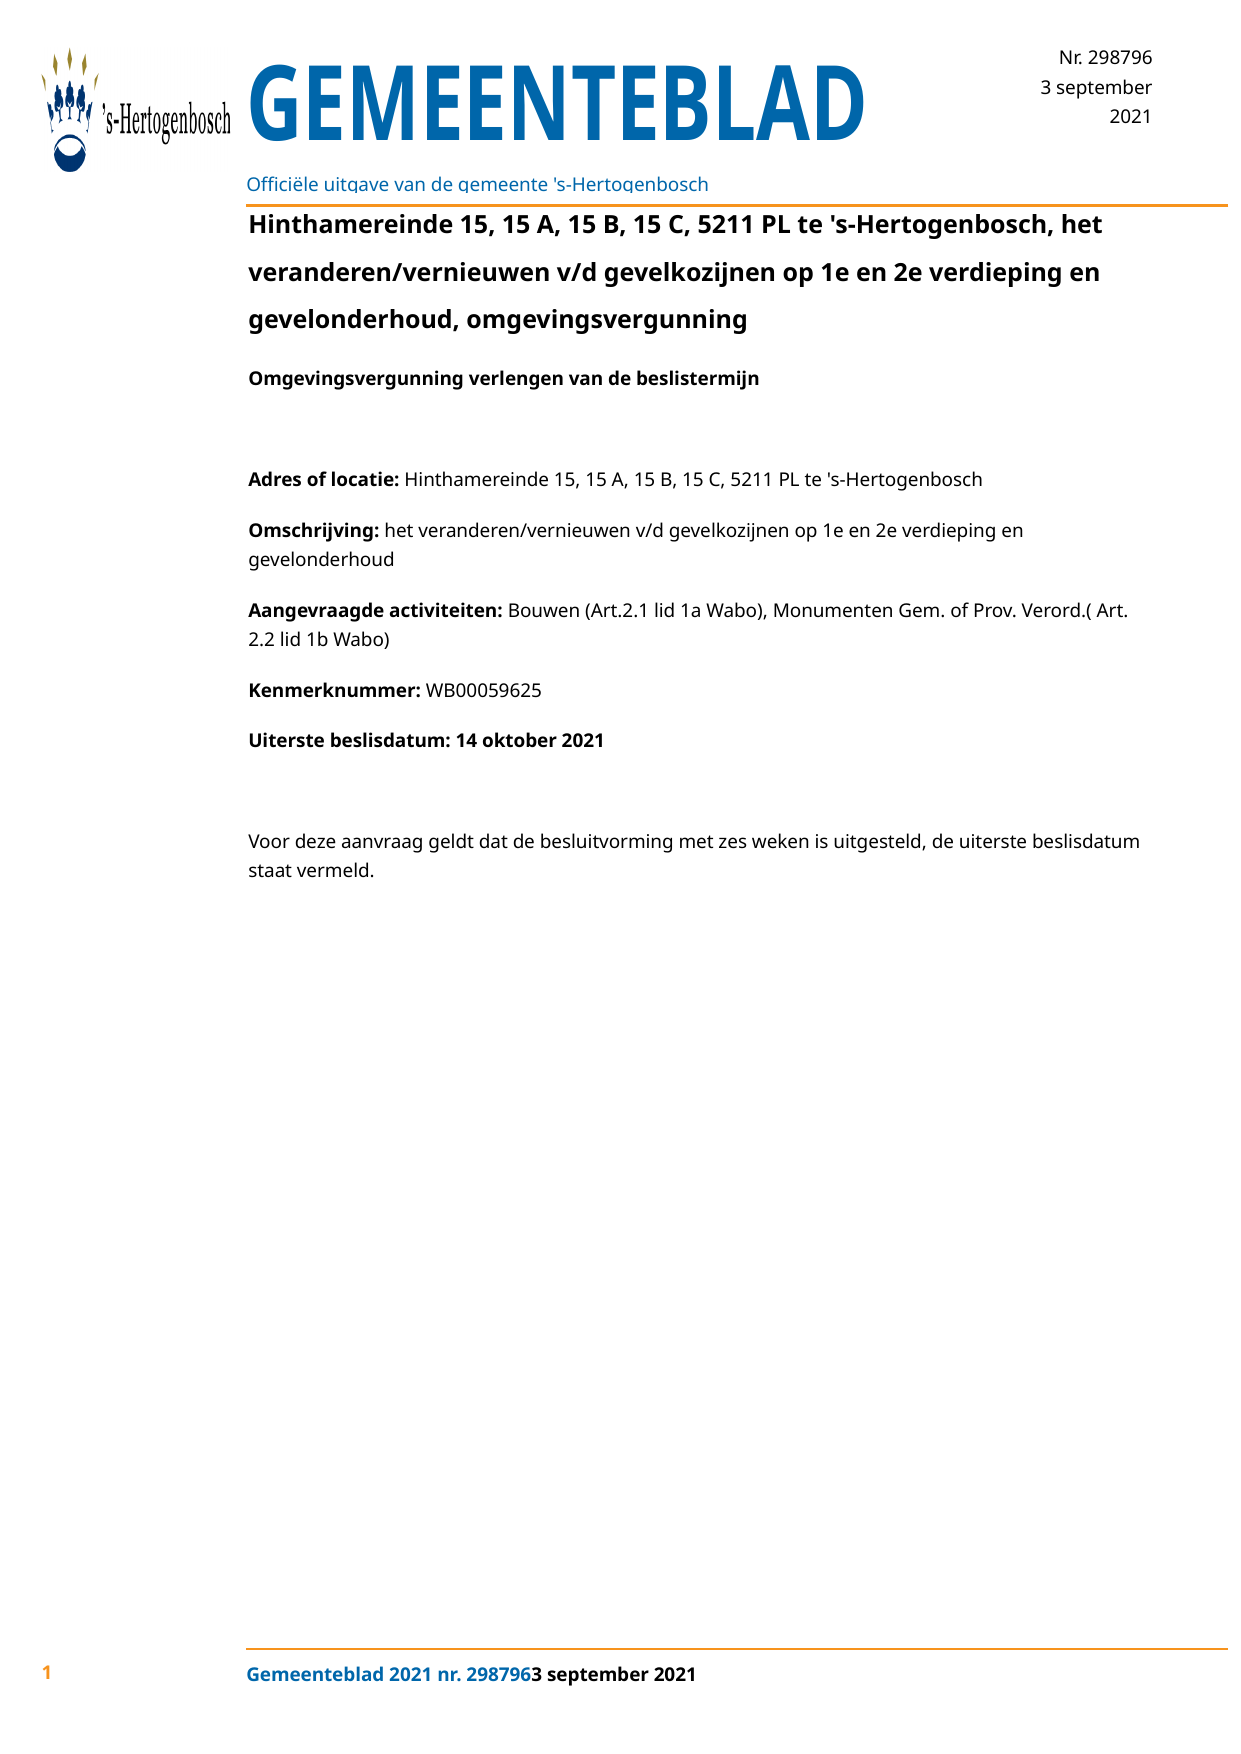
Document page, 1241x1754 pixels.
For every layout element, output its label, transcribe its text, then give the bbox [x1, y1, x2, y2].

text Hinthamereinde 15, 15 A, 15 B, 15 C, 5211 PL te 's-Hertogenbosch, het veranderen/vernieuwen v/d gevelkozijnen op 1e en 2e verdieping en gevelonderhoud, omgevingsvergunning [248, 207, 1152, 336]
text Omschrijving: het veranderen/vernieuwen v/d gevelkozijnen op 1e en 2e verdieping en gevelonderhoud [248, 517, 1152, 572]
text Kenmerknummer: WB00059625 [248, 677, 1152, 702]
text Adres of locatie: Hinthamereinde 15, 15 A, 15 B, 15 C, 5211 PL te 's-Hertogenbosch [248, 466, 1152, 492]
picture [41, 47, 231, 172]
text Voor deze aanvraag geldt dat de besluitvorming met zes weken is uitgesteld, de uiterste beslisdatum staat vermeld. [248, 828, 1152, 883]
text Aangevraagde activiteiten: Bouwen (Art.2.1 lid 1a Wabo), Monumenten Gem. of Prov. Verord.( Art. 2.2 lid 1b Wabo) [248, 597, 1152, 652]
text Uiterste beslisdatum: 14 oktober 2021 [248, 727, 1152, 753]
text Omgevingsvergunning verlengen van de beslistermijn [248, 366, 1152, 391]
